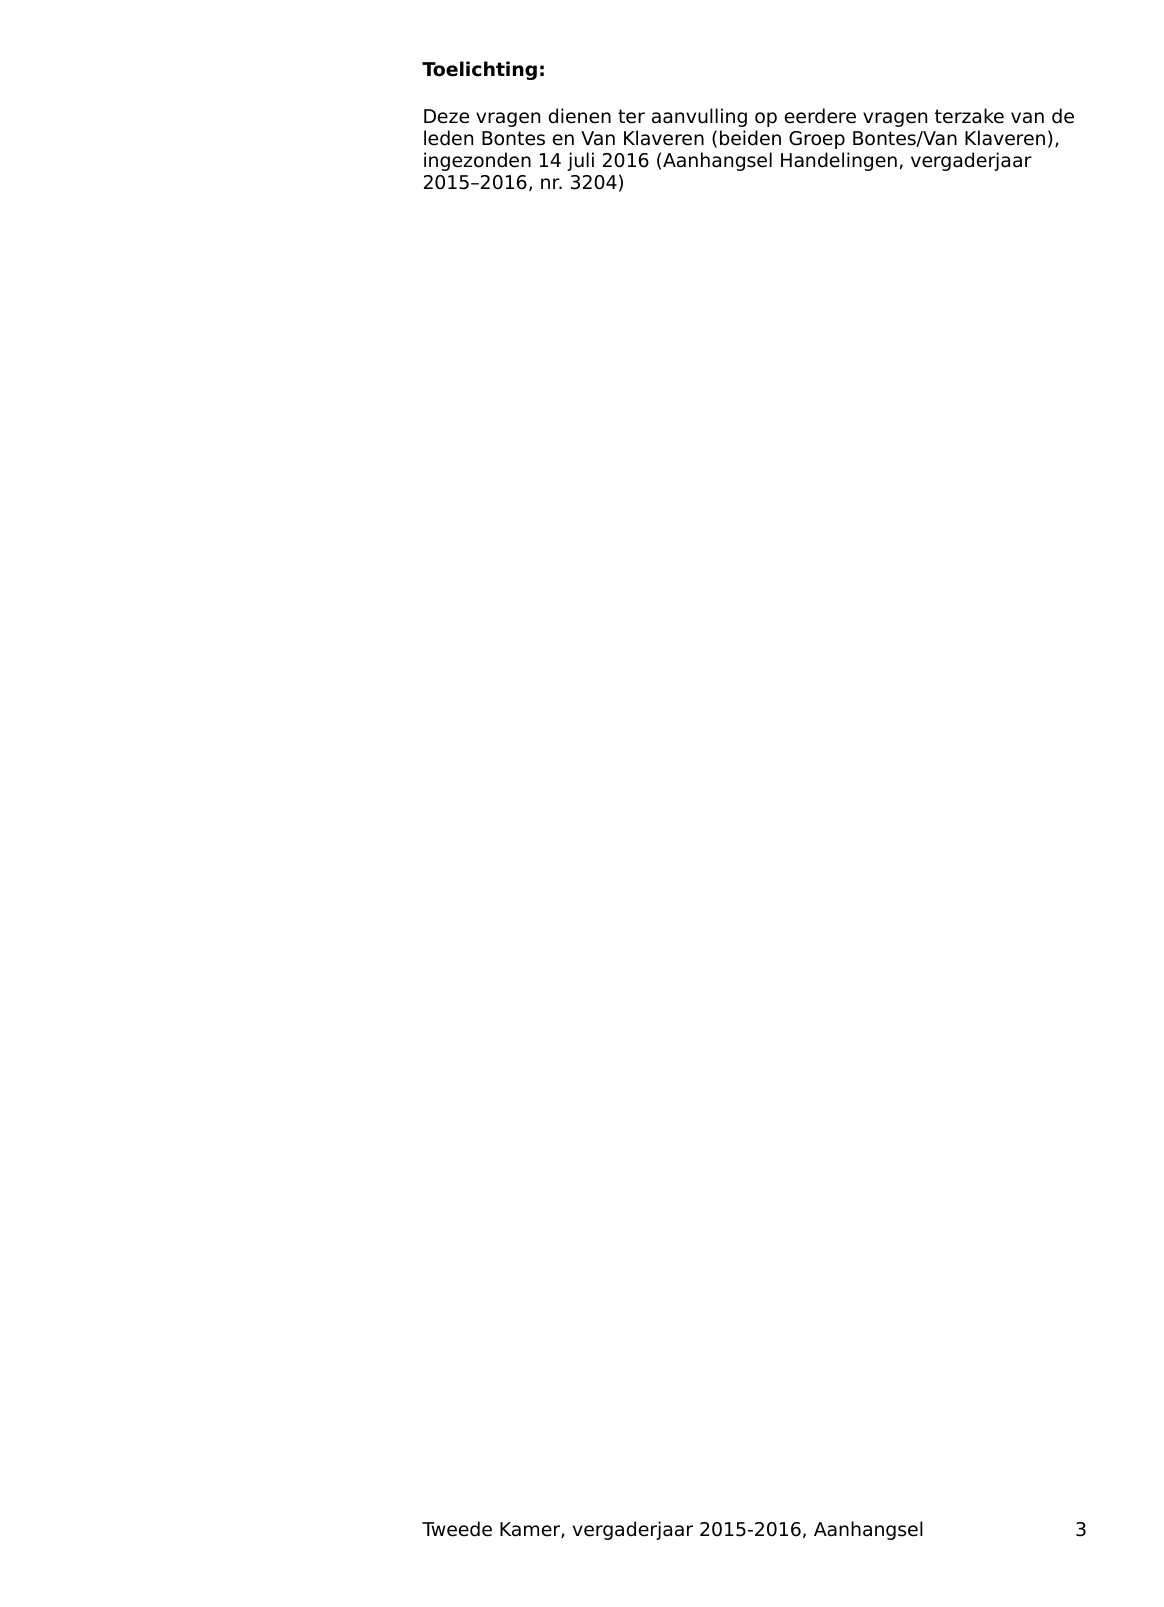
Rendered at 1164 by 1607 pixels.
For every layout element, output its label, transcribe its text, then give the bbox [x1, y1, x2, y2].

subtitle Toelichting: [422, 59, 1087, 81]
text Deze vragen dienen ter aanvulling op eerdere vragen terzake van de leden Bontes en Van Klaveren (beiden Groep Bontes/Van Klaveren), ingezonden 14 juli 2016 (Aanhangsel Handelingen, vergaderjaar 2015–2016, nr. 3204) [422, 106, 1087, 194]
